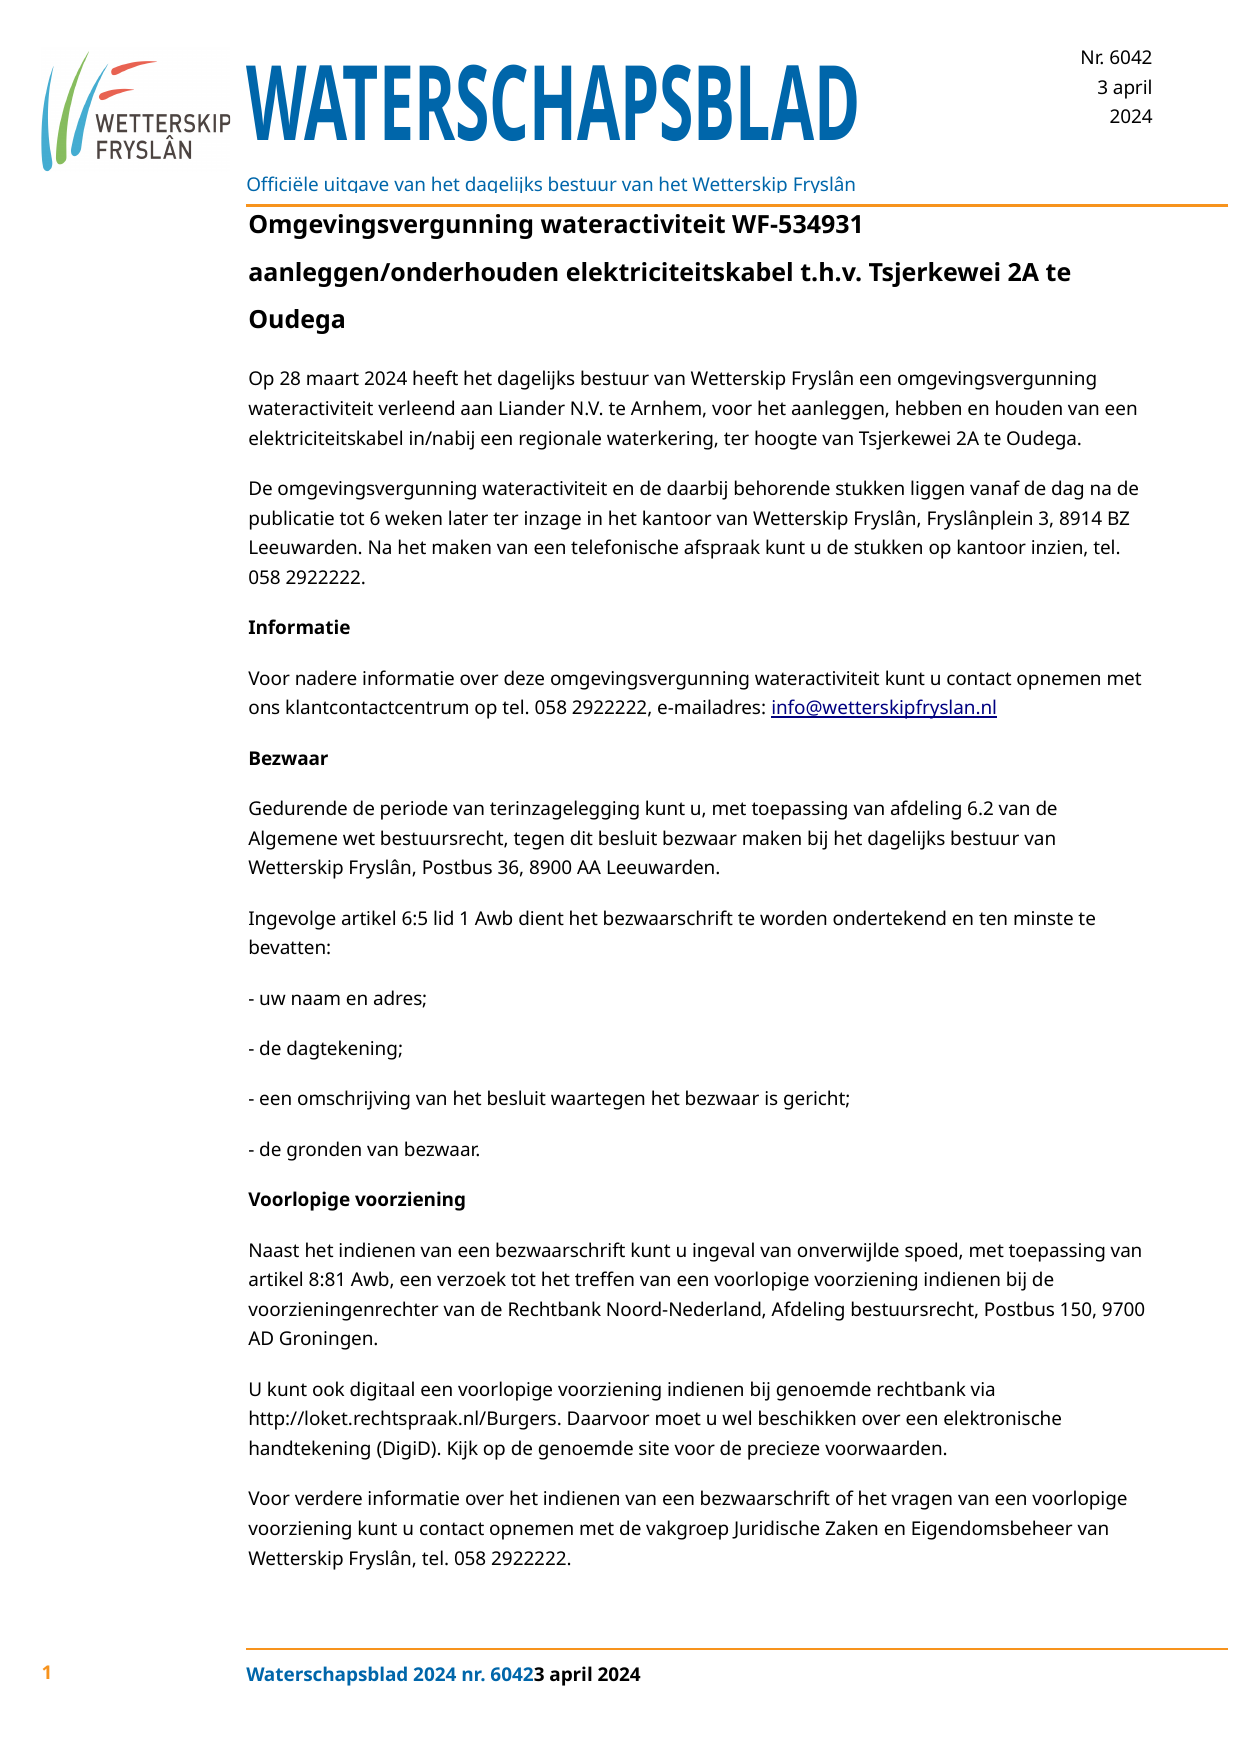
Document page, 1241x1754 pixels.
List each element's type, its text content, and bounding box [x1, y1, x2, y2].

text Gedurende de periode van terinzagelegging kunt u, met toepassing van afdeling 6.2 van de Algemene wet bestuursrecht, tegen dit besluit bezwaar maken bij het dagelijks bestuur van Wetterskip Fryslân, Postbus 36, 8900 AA Leeuwarden. [248, 795, 1152, 880]
text Naast het indienen van een bezwaarschrift kunt u ingeval van onverwijlde spoed, met toepassing van artikel 8:81 Awb, een verzoek tot het treffen van een voorlopige voorziening indienen bij de voorzieningenrechter van de Rechtbank Noord-Nederland, Afdeling bestuursrecht, Postbus 150, 9700 AD Groningen. [248, 1237, 1152, 1351]
picture [41, 47, 231, 172]
text Ingevolge artikel 6:5 lid 1 Awb dient het bezwaarschrift te worden ondertekend en ten minste te bevatten: [248, 905, 1152, 960]
text Bezwaar [248, 745, 1152, 770]
text Voor verdere informatie over het indienen van een bezwaarschrift of het vragen van een voorlopige voorziening kunt u contact opnemen met de vakgroep Juridische Zaken en Eigendomsbeheer van Wetterskip Fryslân, tel. 058 2922222. [248, 1486, 1152, 1570]
text - de dagtekening; [248, 1035, 1152, 1061]
text - de gronden van bezwaar. [248, 1136, 1152, 1162]
text Voorlopige voorziening [248, 1186, 1152, 1212]
text Voor nadere informatie over deze omgevingsvergunning wateractiviteit kunt u contact opnemen met ons klantcontactcentrum op tel. 058 2922222, e-mailadres: info@wetterskipfryslan.nl [248, 665, 1152, 720]
text - uw naam en adres; [248, 985, 1152, 1010]
text Omgevingsvergunning wateractiviteit WF-534931 aanleggen/onderhouden elektriciteitskabel t.h.v. Tsjerkewei 2A te Oudega [248, 207, 1152, 336]
text U kunt ook digitaal een voorlopige voorziening indienen bij genoemde rechtbank via http://loket.rechtspraak.nl/Burgers. Daarvoor moet u wel beschikken over een elektronische handtekening (DigiD). Kijk op de genoemde site voor de precieze voorwaarden. [248, 1376, 1152, 1461]
text Op 28 maart 2024 heeft het dagelijks bestuur van Wetterskip Fryslân een omgevingsvergunning wateractiviteit verleend aan Liander N.V. te Arnhem, voor het aanleggen, hebben en houden van een elektriciteitskabel in/nabij een regionale waterkering, ter hoogte van Tsjerkewei 2A te Oudega. [248, 366, 1152, 450]
text - een omschrijving van het besluit waartegen het bezwaar is gericht; [248, 1086, 1152, 1111]
text Informatie [248, 614, 1152, 640]
text De omgevingsvergunning wateractiviteit en de daarbij behorende stukken liggen vanaf de dag na de publicatie tot 6 weken later ter inzage in het kantoor van Wetterskip Fryslân, Fryslânplein 3, 8914 BZ Leeuwarden. Na het maken van een telefonische afspraak kunt u de stukken op kantoor inzien, tel. 058 2922222. [248, 475, 1152, 589]
